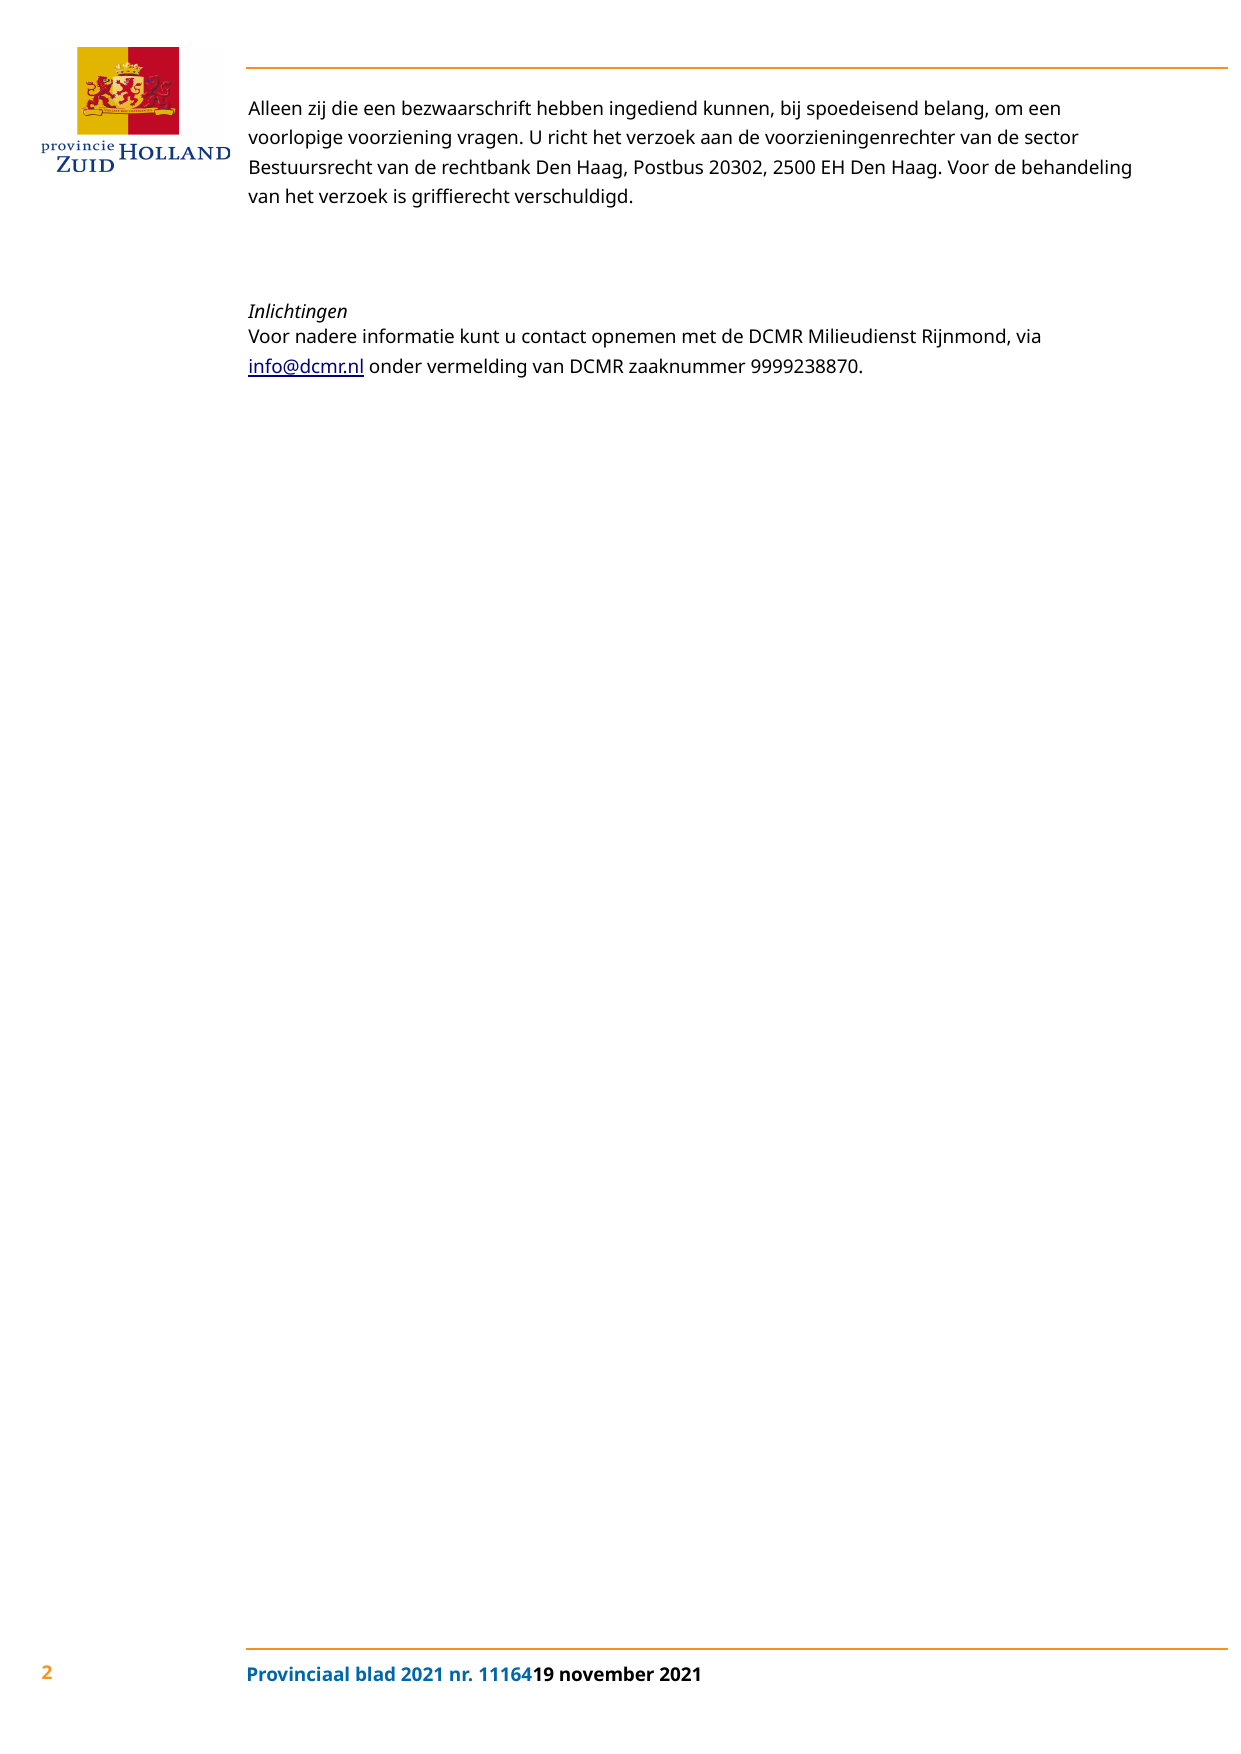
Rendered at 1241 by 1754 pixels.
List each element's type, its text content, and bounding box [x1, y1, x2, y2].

text Voor nadere informatie kunt u contact opnemen met de DCMR Milieudienst Rijnmond, via info@dcmr.nl onder vermelding van DCMR zaaknummer 9999238870. [248, 324, 1152, 379]
picture [41, 47, 231, 172]
text Inlichtingen [248, 298, 1152, 324]
text Alleen zij die een bezwaarschrift hebben ingediend kunnen, bij spoedeisend belang, om een voorlopige voorziening vragen. U richt het verzoek aan de voorzieningenrechter van de sector Bestuursrecht van de rechtbank Den Haag, Postbus 20302, 2500 EH Den Haag. Voor de behandeling van het verzoek is griffierecht verschuldigd. [248, 95, 1152, 209]
